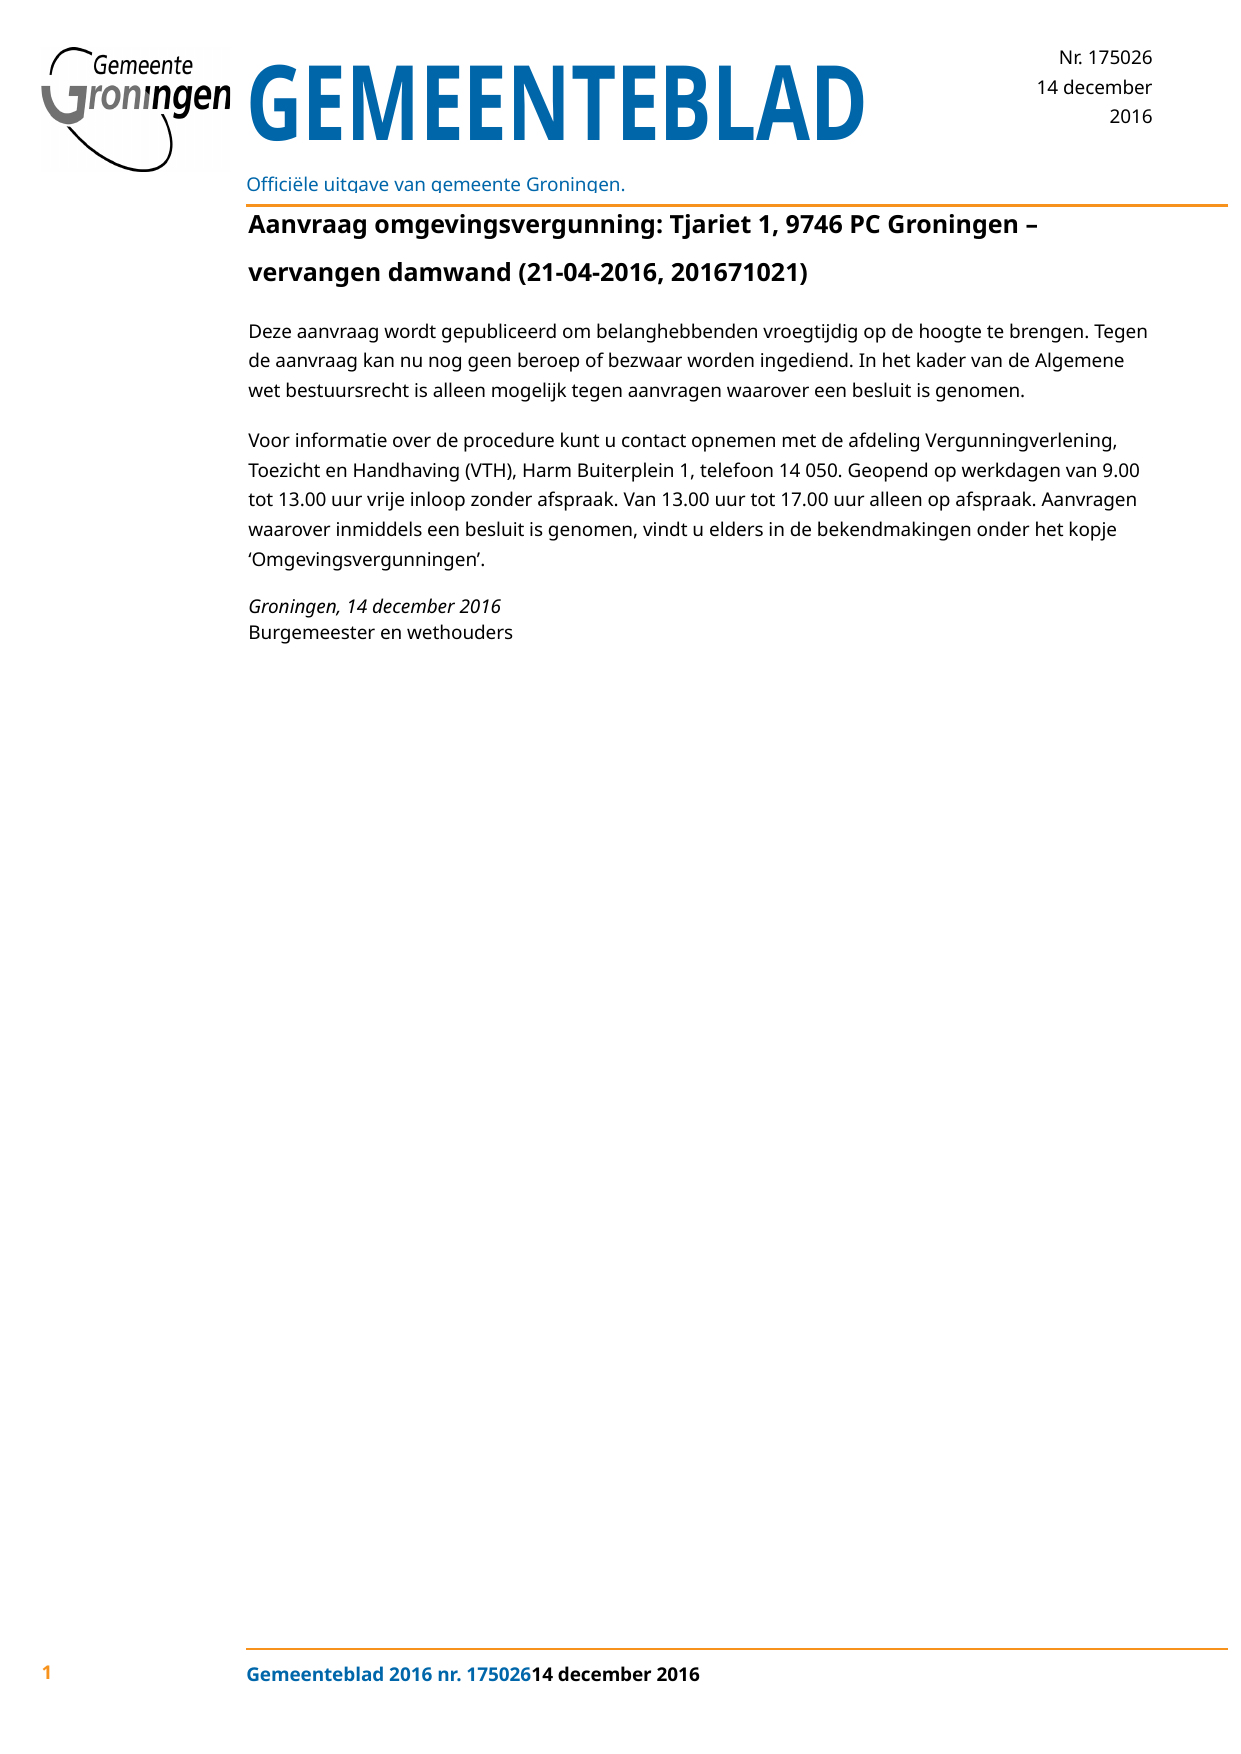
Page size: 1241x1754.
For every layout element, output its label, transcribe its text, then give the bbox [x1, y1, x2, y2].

text Burgemeester en wethouders [248, 619, 1152, 645]
text Voor informatie over de procedure kunt u contact opnemen met de afdeling Vergunningverlening, Toezicht en Handhaving (VTH), Harm Buiterplein 1, telefoon 14 050. Geopend op werkdagen van 9.00 tot 13.00 uur vrije inloop zonder afspraak. Van 13.00 uur tot 17.00 uur alleen op afspraak. Aanvragen waarover inmiddels een besluit is genomen, vindt u elders in de bekendmakingen onder het kopje ‘Omgevingsvergunningen’. [248, 427, 1152, 572]
picture [41, 47, 231, 172]
text Deze aanvraag wordt gepubliceerd om belanghebbenden vroegtijdig op de hoogte te brengen. Tegen de aanvraag kan nu nog geen beroep of bezwaar worden ingediend. In het kader van de Algemene wet bestuursrecht is alleen mogelijk tegen aanvragen waarover een besluit is genomen. [248, 318, 1152, 403]
text Aanvraag omgevingsvergunning: Tjariet 1, 9746 PC Groningen – vervangen damwand (21-04-2016, 201671021) [248, 207, 1152, 288]
text Groningen, 14 december 2016 [248, 594, 1152, 619]
